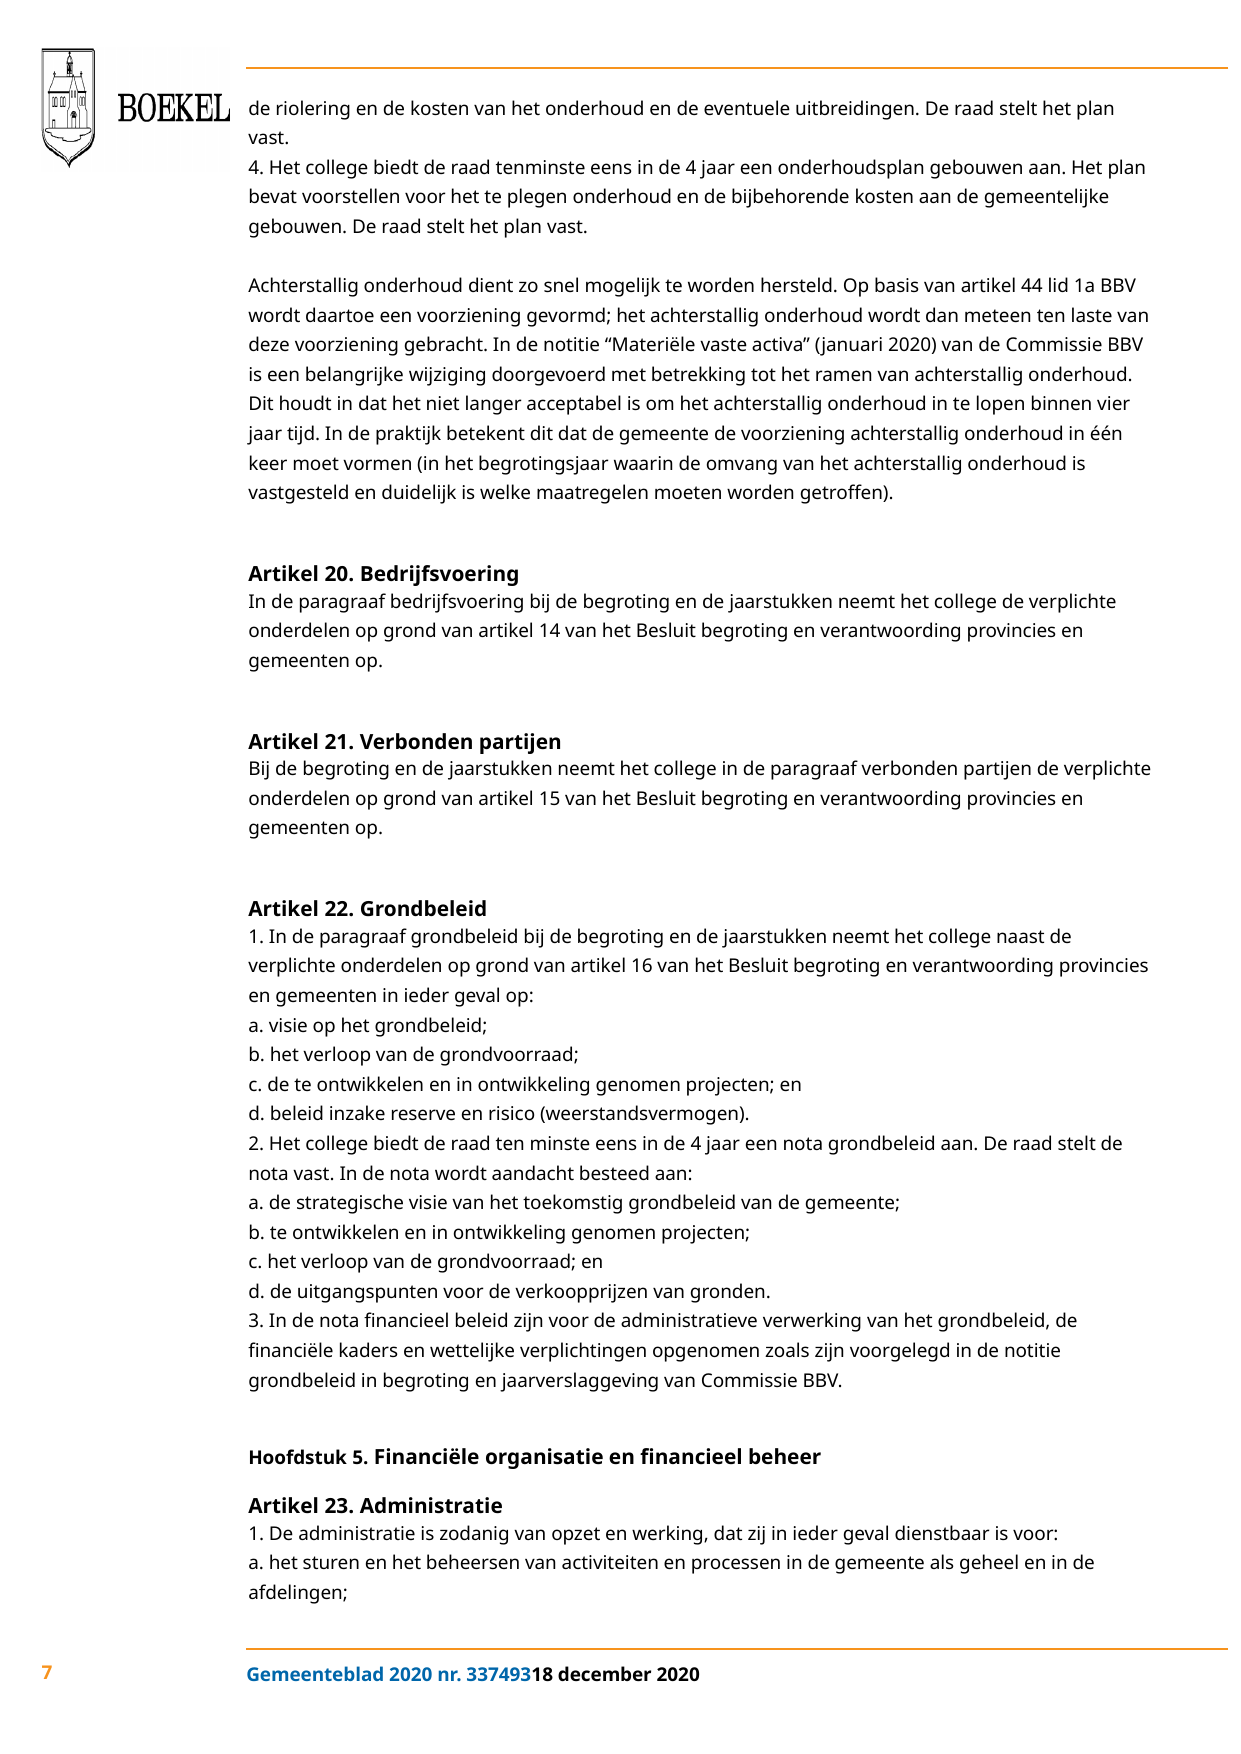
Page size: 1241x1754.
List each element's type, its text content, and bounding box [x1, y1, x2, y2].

text b. het verloop van de grondvoorraad; [248, 1041, 1152, 1067]
text Artikel 20. Bedrijfsvoering [248, 559, 1152, 588]
text c. het verloop van de grondvoorraad; en [248, 1248, 1152, 1274]
text d. beleid inzake reserve en risico (weerstandsvermogen). [248, 1101, 1152, 1126]
text 2. Het college biedt de raad ten minste eens in de 4 jaar een nota grondbeleid aan. De raad stelt de nota vast. In de nota wordt aandacht besteed aan: [248, 1130, 1152, 1185]
text Hoofdstuk 5. Financiële organisatie en financieel beheer [248, 1442, 1152, 1470]
text c. de te ontwikkelen en in ontwikkeling genomen projecten; en [248, 1071, 1152, 1097]
text 3. In de nota financieel beleid zijn voor de administratieve verwerking van het grondbeleid, de financiële kaders en wettelijke verplichtingen opgenomen zoals zijn voorgelegd in de notitie grondbeleid in begroting en jaarverslaggeving van Commissie BBV. [248, 1308, 1152, 1392]
text Bij de begroting en de jaarstukken neemt het college in de paragraaf verbonden partijen de verplichte onderdelen op grond van artikel 15 van het Besluit begroting en verantwoording provincies en gemeenten op. [248, 755, 1152, 840]
text a. het sturen en het beheersen van activiteiten en processen in de gemeente als geheel en in de afdelingen; [248, 1549, 1152, 1604]
text In de paragraaf bedrijfsvoering bij de begroting en de jaarstukken neemt het college de verplichte onderdelen op grond van artikel 14 van het Besluit begroting en verantwoording provincies en gemeenten op. [248, 588, 1152, 673]
text a. visie op het grondbeleid; [248, 1012, 1152, 1037]
text b. te ontwikkelen en in ontwikkeling genomen projecten; [248, 1219, 1152, 1244]
text 1. In de paragraaf grondbeleid bij de begroting en de jaarstukken neemt het college naast de verplichte onderdelen op grond van artikel 16 van het Besluit begroting en verantwoording provincies en gemeenten in ieder geval op: [248, 923, 1152, 1008]
text 4. Het college biedt de raad tenminste eens in de 4 jaar een onderhoudsplan gebouwen aan. Het plan bevat voorstellen voor het te plegen onderhoud en de bijbehorende kosten aan de gemeentelijke gebouwen. De raad stelt het plan vast. [248, 154, 1152, 239]
picture [41, 47, 231, 172]
text Artikel 22. Grondbeleid [248, 894, 1152, 923]
text de riolering en de kosten van het onderhoud en de eventuele uitbreidingen. De raad stelt het plan vast. [248, 95, 1152, 150]
text a. de strategische visie van het toekomstig grondbeleid van de gemeente; [248, 1189, 1152, 1215]
text Artikel 23. Administratie [248, 1491, 1152, 1520]
text d. de uitgangspunten voor de verkoopprijzen van gronden. [248, 1278, 1152, 1304]
text Artikel 21. Verbonden partijen [248, 727, 1152, 755]
text 1. De administratie is zodanig van opzet en werking, dat zij in ieder geval dienstbaar is voor: [248, 1520, 1152, 1545]
text Achterstallig onderhoud dient zo snel mogelijk te worden hersteld. Op basis van artikel 44 lid 1a BBV wordt daartoe een voorziening gevormd; het achterstallig onderhoud wordt dan meteen ten laste van deze voorziening gebracht. In de notitie “Materiële vaste activa” (januari 2020) van de Commissie BBV is een belangrijke wijziging doorgevoerd met betrekking tot het ramen van achterstallig onderhoud. Dit houdt in dat het niet langer acceptabel is om het achterstallig onderhoud in te lopen binnen vier jaar tijd. In de praktijk betekent dit dat de gemeente de voorziening achterstallig onderhoud in één keer moet vormen (in het begrotingsjaar waarin de omvang van het achterstallig onderhoud is vastgesteld en duidelijk is welke maatregelen moeten worden getroffen). [248, 272, 1152, 505]
